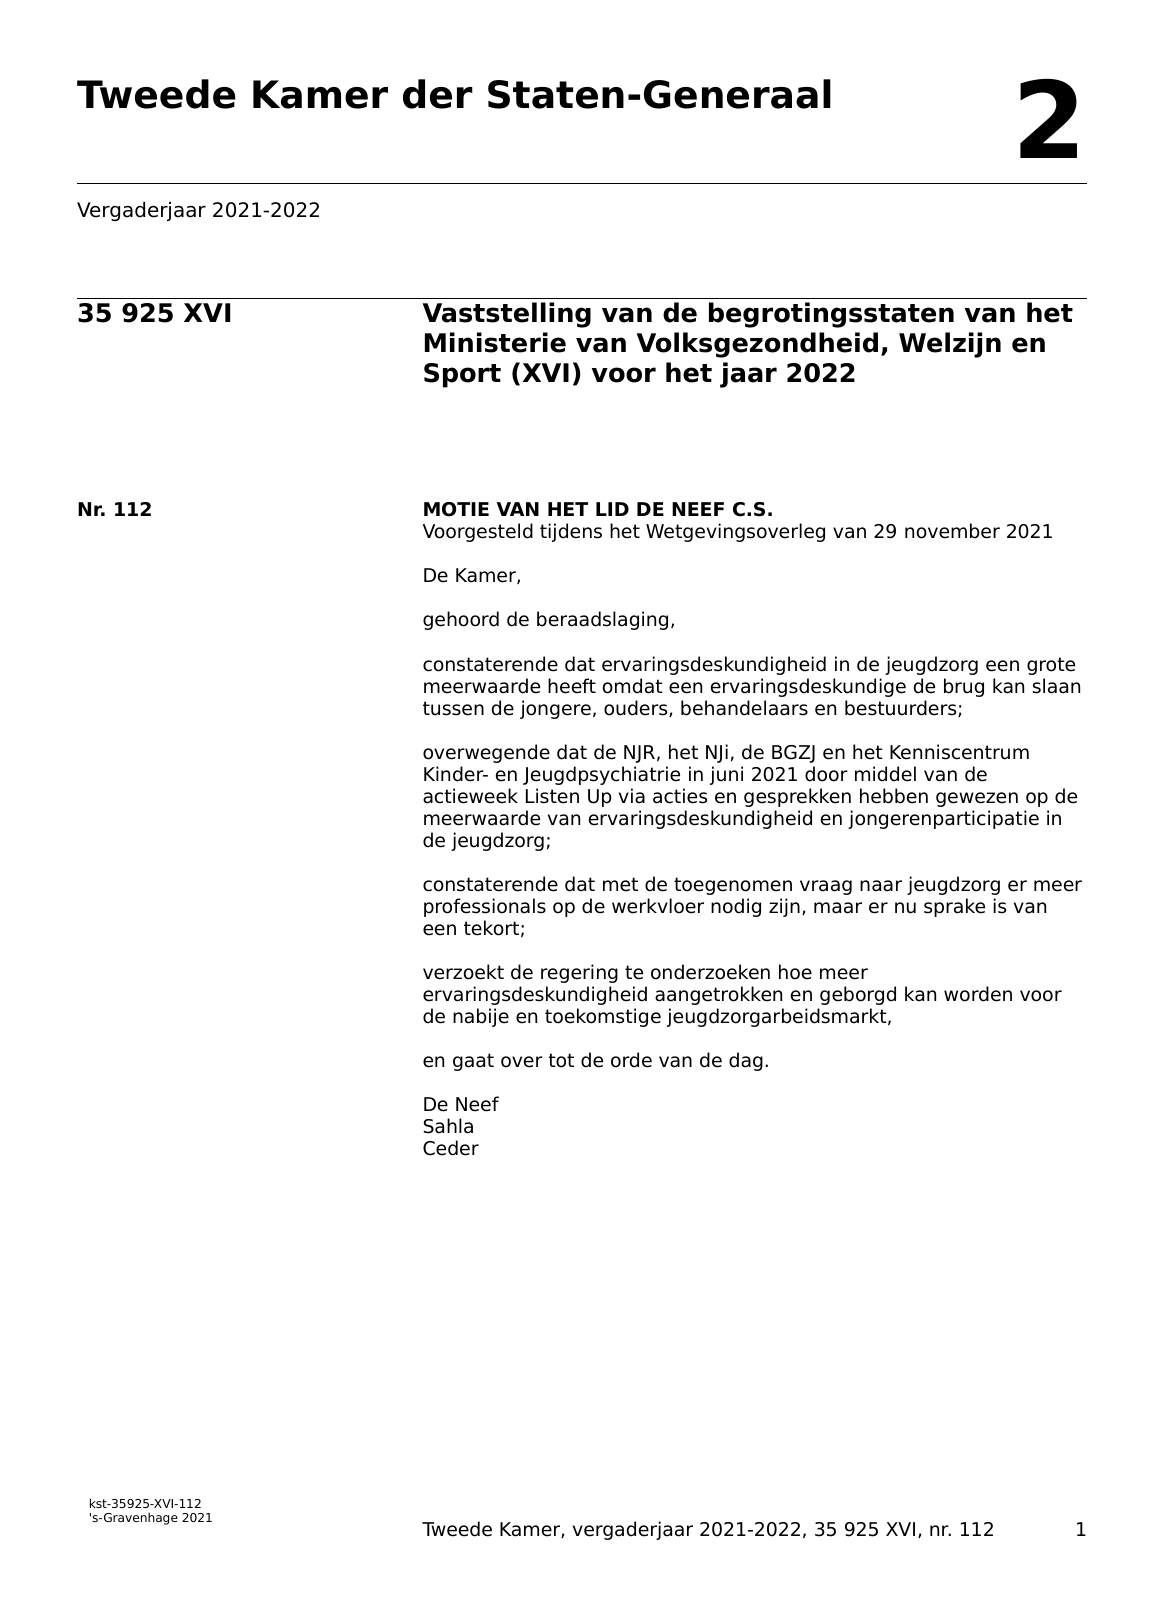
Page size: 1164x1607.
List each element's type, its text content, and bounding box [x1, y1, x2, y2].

subtitle 35 925 XVI Vaststelling van de begrotingsstaten van het Ministerie van Volksgezondheid, Welzijn en Sport (XVI) voor het jaar 2022 [77, 299, 1087, 388]
subtitle Nr. 112 MOTIE VAN HET LID DE NEEF C.S. [77, 499, 1087, 521]
text Ceder [422, 1138, 1087, 1160]
text gehoord de beraadslaging, [422, 609, 1087, 631]
text constaterende dat ervaringsdeskundigheid in de jeugdzorg een grote meerwaarde heeft omdat een ervaringsdeskundige de brug kan slaan tussen de jongere, ouders, behandelaars en bestuurders; [422, 653, 1087, 719]
text 's-Gravenhage 2021 [88, 1511, 323, 1525]
text verzoekt de regering te onderzoeken hoe meer ervaringsdeskundigheid aangetrokken en geborgd kan worden voor de nabije en toekomstige jeugdzorgarbeidsmarkt, [422, 962, 1087, 1028]
text constaterende dat met de toegenomen vraag naar jeugdzorg er meer professionals op de werkvloer nodig zijn, maar er nu sprake is van een tekort; [422, 874, 1087, 940]
text en gaat over tot de orde van de dag. [422, 1050, 1087, 1072]
text De Kamer, [422, 565, 1087, 587]
table_header Tweede Kamer der Staten-Generaal [77, 59, 886, 183]
text De Neef [422, 1094, 1087, 1116]
text Sahla [422, 1116, 1087, 1138]
table_cell Vergaderjaar 2021-2022 [77, 184, 1087, 298]
text Voorgesteld tijdens het Wetgevingsoverleg van 29 november 2021 [422, 521, 1087, 543]
table_header 2 [886, 59, 1087, 183]
text kst-35925-XVI-112 [88, 1497, 323, 1511]
text overwegende dat de NJR, het NJi, de BGZJ en het Kenniscentrum Kinder- en Jeugdpsychiatrie in juni 2021 door middel van de actieweek Listen Up via acties en gesprekken hebben gewezen op de meerwaarde van ervaringsdeskundigheid en jongerenparticipatie in de jeugdzorg; [422, 742, 1087, 852]
